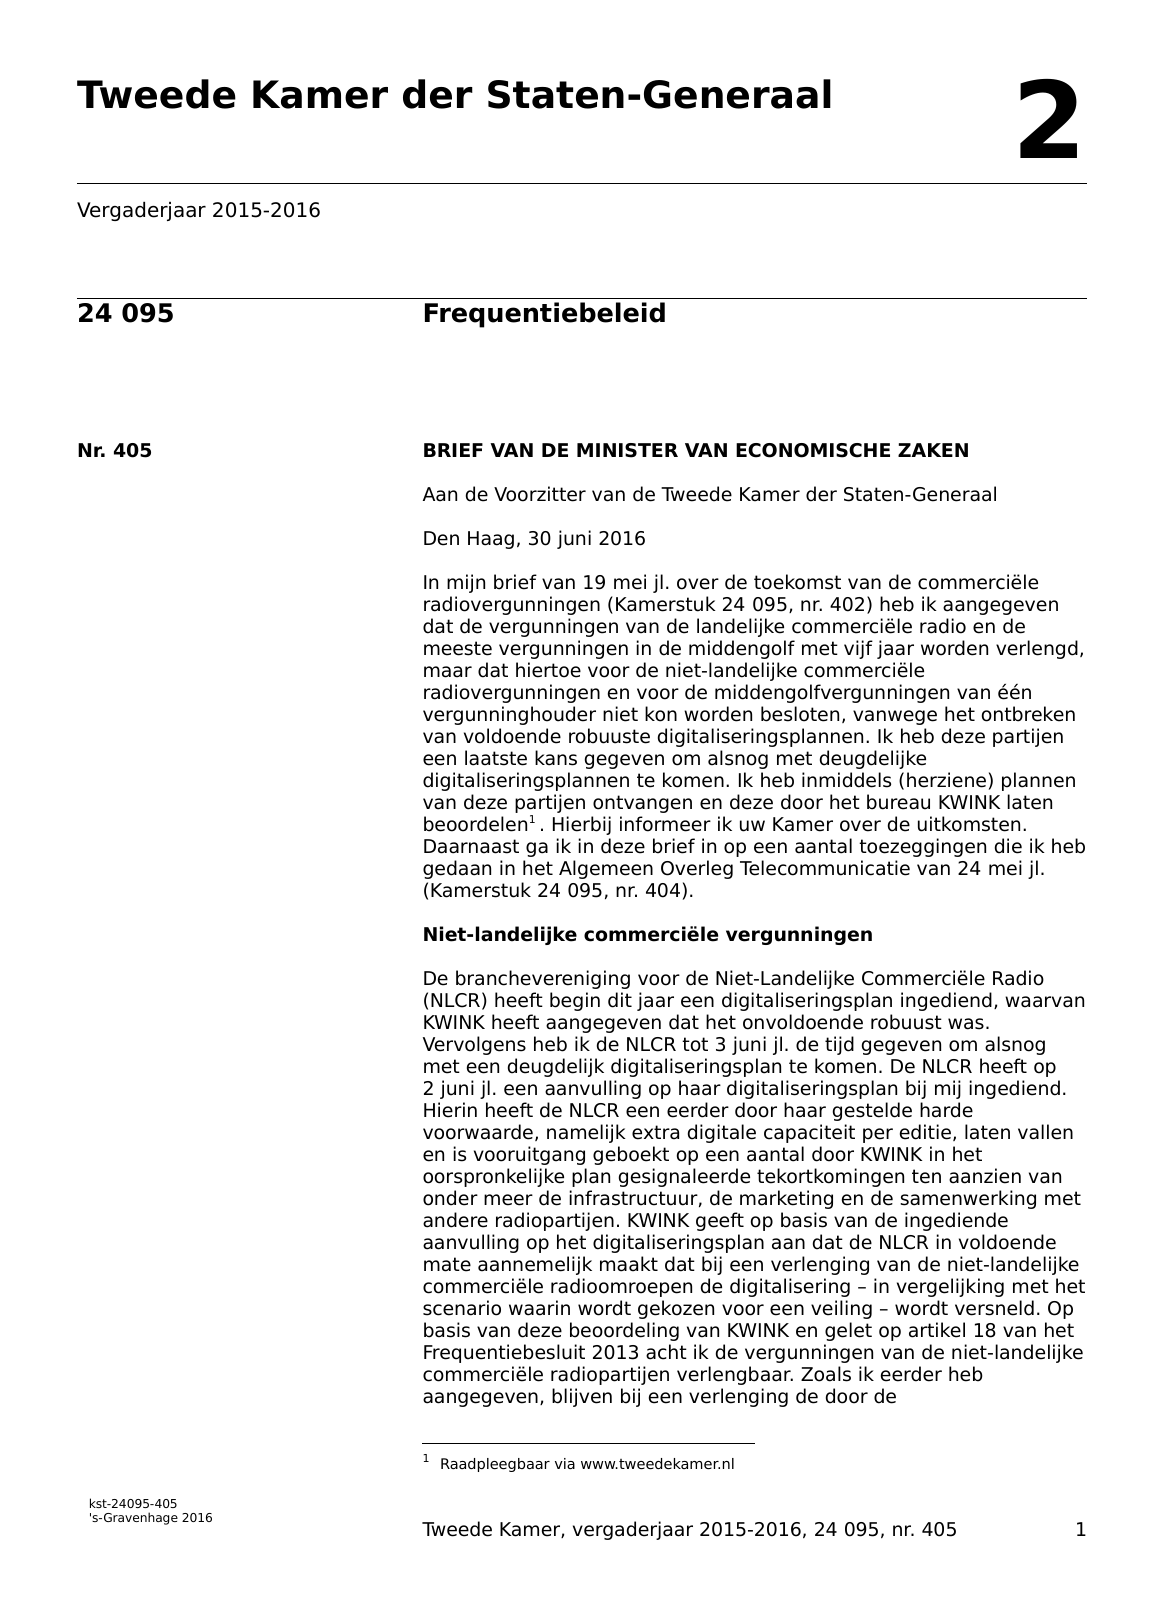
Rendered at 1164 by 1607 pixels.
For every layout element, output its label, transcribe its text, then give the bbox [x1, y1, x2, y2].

text kst-24095-405 [88, 1497, 323, 1511]
subtitle Nr. 405 BRIEF VAN DE MINISTER VAN ECONOMISCHE ZAKEN [77, 440, 1087, 462]
subtitle Niet-landelijke commerciële vergunningen [422, 924, 1087, 946]
text 's-Gravenhage 2016 [88, 1511, 323, 1525]
subtitle 24 095 Frequentiebeleid [77, 299, 1087, 329]
table_header 2 [886, 59, 1087, 183]
text Aan de Voorzitter van de Tweede Kamer der Staten-Generaal [422, 484, 1087, 506]
table_cell Vergaderjaar 2015-2016 [77, 184, 1087, 298]
text In mijn brief van 19 mei jl. over de toekomst van de commerciële radiovergunningen (Kamerstuk 24 095, nr. 402) heb ik aangegeven dat de vergunningen van de landelijke commerciële radio en de meeste vergunningen in de middengolf met vijf jaar worden verlengd, maar dat hiertoe voor de niet-landelijke commerciële radiovergunningen en voor de middengolfvergunningen van één vergunninghouder niet kon worden besloten, vanwege het ontbreken van voldoende robuuste digitaliseringsplannen. Ik heb deze partijen een laatste kans gegeven om alsnog met deugdelijke digitaliseringsplannen te komen. Ik heb inmiddels (herziene) plannen van deze partijen ontvangen en deze door het bureau KWINK laten beoordelen. Hierbij informeer ik uw Kamer over de uitkomsten. Daarnaast ga ik in deze brief in op een aantal toezeggingen die ik heb gedaan in het Algemeen Overleg Telecommunicatie van 24 mei jl. (Kamerstuk 24 095, nr. 404). [422, 572, 1087, 902]
table_header Tweede Kamer der Staten-Generaal [77, 59, 886, 183]
text De branchevereniging voor de Niet-Landelijke Commerciële Radio (NLCR) heeft begin dit jaar een digitaliseringsplan ingediend, waarvan KWINK heeft aangegeven dat het onvoldoende robuust was. Vervolgens heb ik de NLCR tot 3 juni jl. de tijd gegeven om alsnog met een deugdelijk digitaliseringsplan te komen. De NLCR heeft op 2 juni jl. een aanvulling op haar digitaliseringsplan bij mij ingediend. Hierin heeft de NLCR een eerder door haar gestelde harde voorwaarde, namelijk extra digitale capaciteit per editie, laten vallen en is vooruitgang geboekt op een aantal door KWINK in het oorspronkelijke plan gesignaleerde tekortkomingen ten aanzien van onder meer de infrastructuur, de marketing en de samenwerking met andere radiopartijen. KWINK geeft op basis van de ingediende aanvulling op het digitaliseringsplan aan dat de NLCR in voldoende mate aannemelijk maakt dat bij een verlenging van de niet-landelijke commerciële radioomroepen de digitalisering – in vergelijking met het scenario waarin wordt gekozen voor een veiling – wordt versneld. Op basis van deze beoordeling van KWINK en gelet op artikel 18 van het Frequentiebesluit 2013 acht ik de vergunningen van de niet-landelijke commerciële radiopartijen verlengbaar. Zoals ik eerder heb aangegeven, blijven bij een verlenging de door de [422, 968, 1087, 1408]
text Raadpleegbaar via www.tweedekamer.nl [422, 1452, 1087, 1474]
text Den Haag, 30 juni 2016 [422, 528, 1087, 550]
